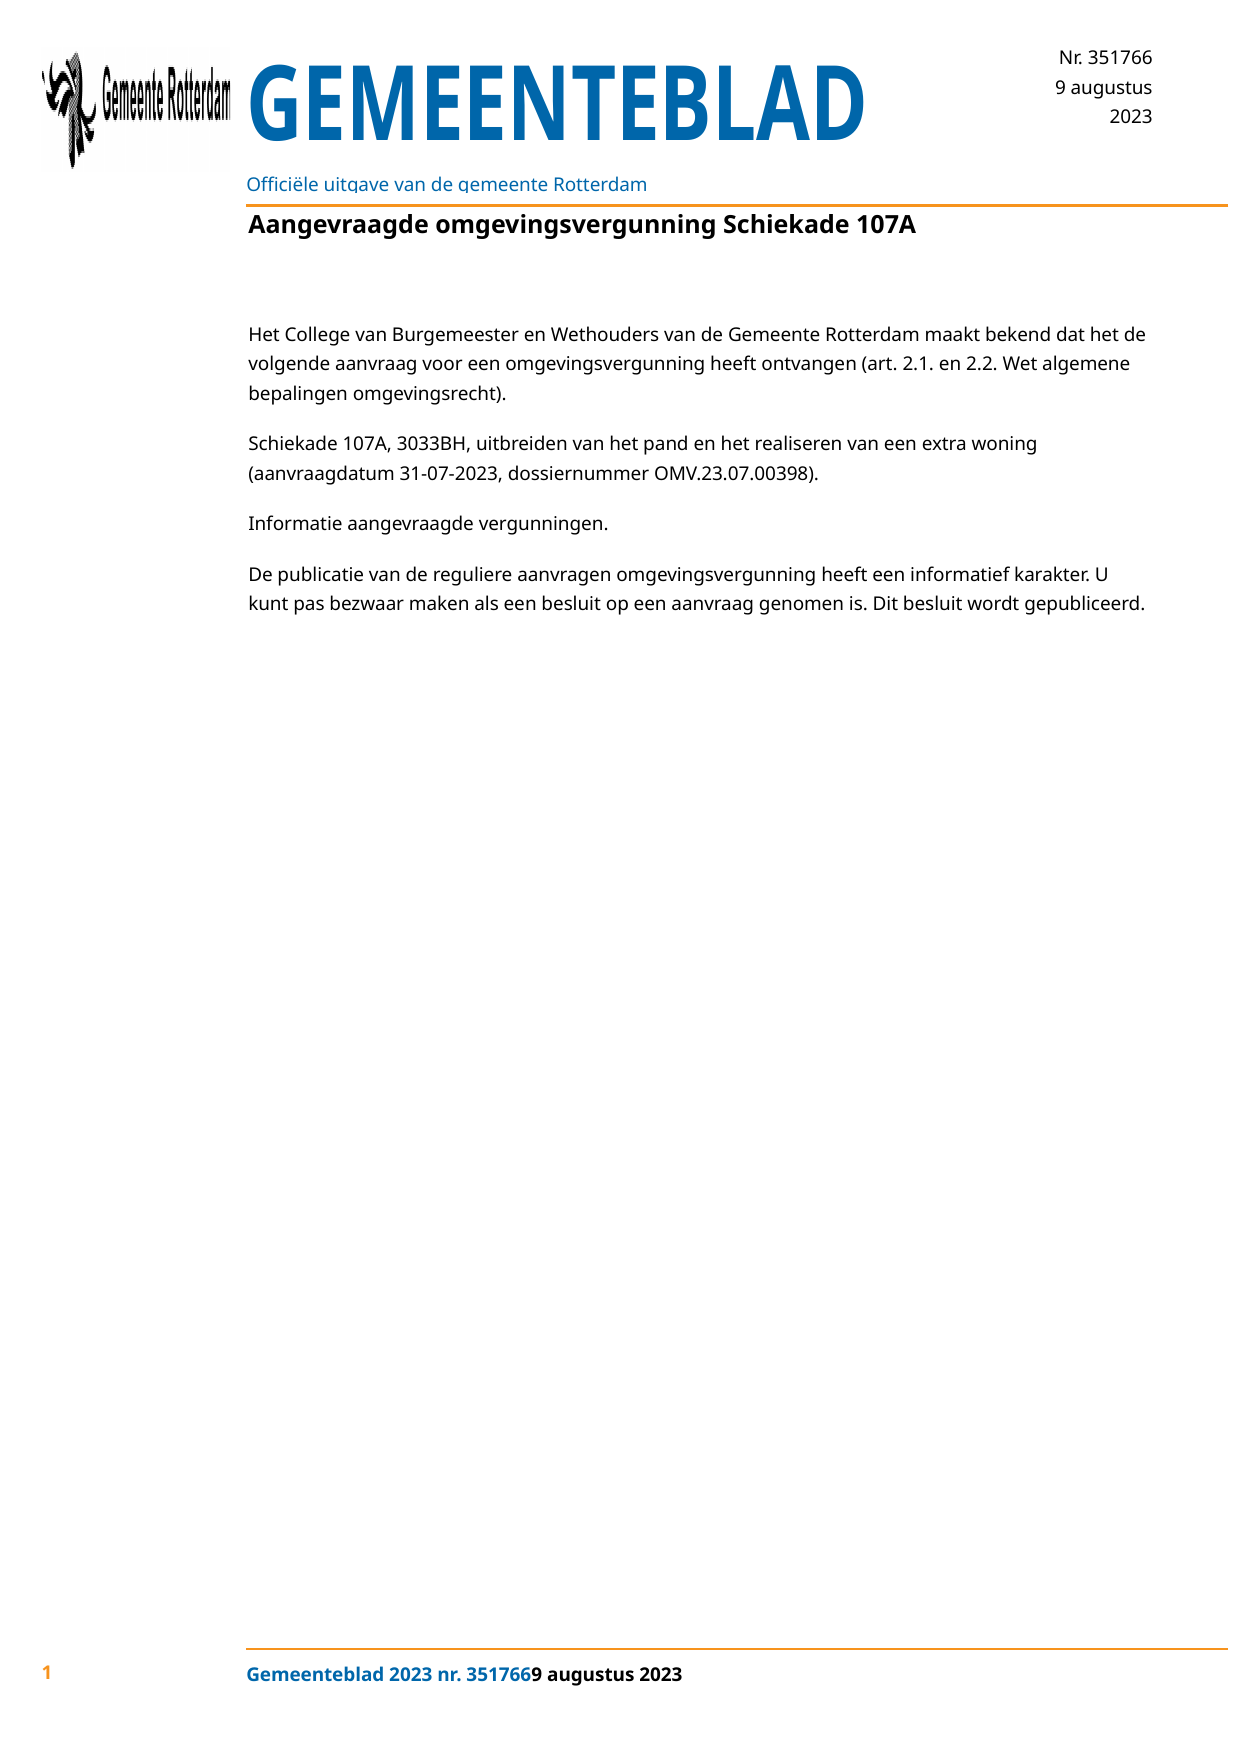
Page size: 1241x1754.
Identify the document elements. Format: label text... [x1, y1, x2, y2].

text Schiekade 107A, 3033BH, uitbreiden van het pand en het realiseren van een extra woning (aanvraagdatum 31-07-2023, dossiernummer OMV.23.07.00398). [248, 430, 1152, 486]
text Informatie aangevraagde vergunningen. [248, 510, 1152, 536]
picture [41, 47, 231, 172]
text De publicatie van de reguliere aanvragen omgevingsvergunning heeft een informatief karakter. U kunt pas bezwaar maken als een besluit op een aanvraag genomen is. Dit besluit wordt gepubliceerd. [248, 561, 1152, 616]
text Aangevraagde omgevingsvergunning Schiekade 107A [248, 207, 1152, 241]
text Het College van Burgemeester en Wethouders van de Gemeente Rotterdam maakt bekend dat het de volgende aanvraag voor een omgevingsvergunning heeft ontvangen (art. 2.1. en 2.2. Wet algemene bepalingen omgevingsrecht). [248, 321, 1152, 406]
